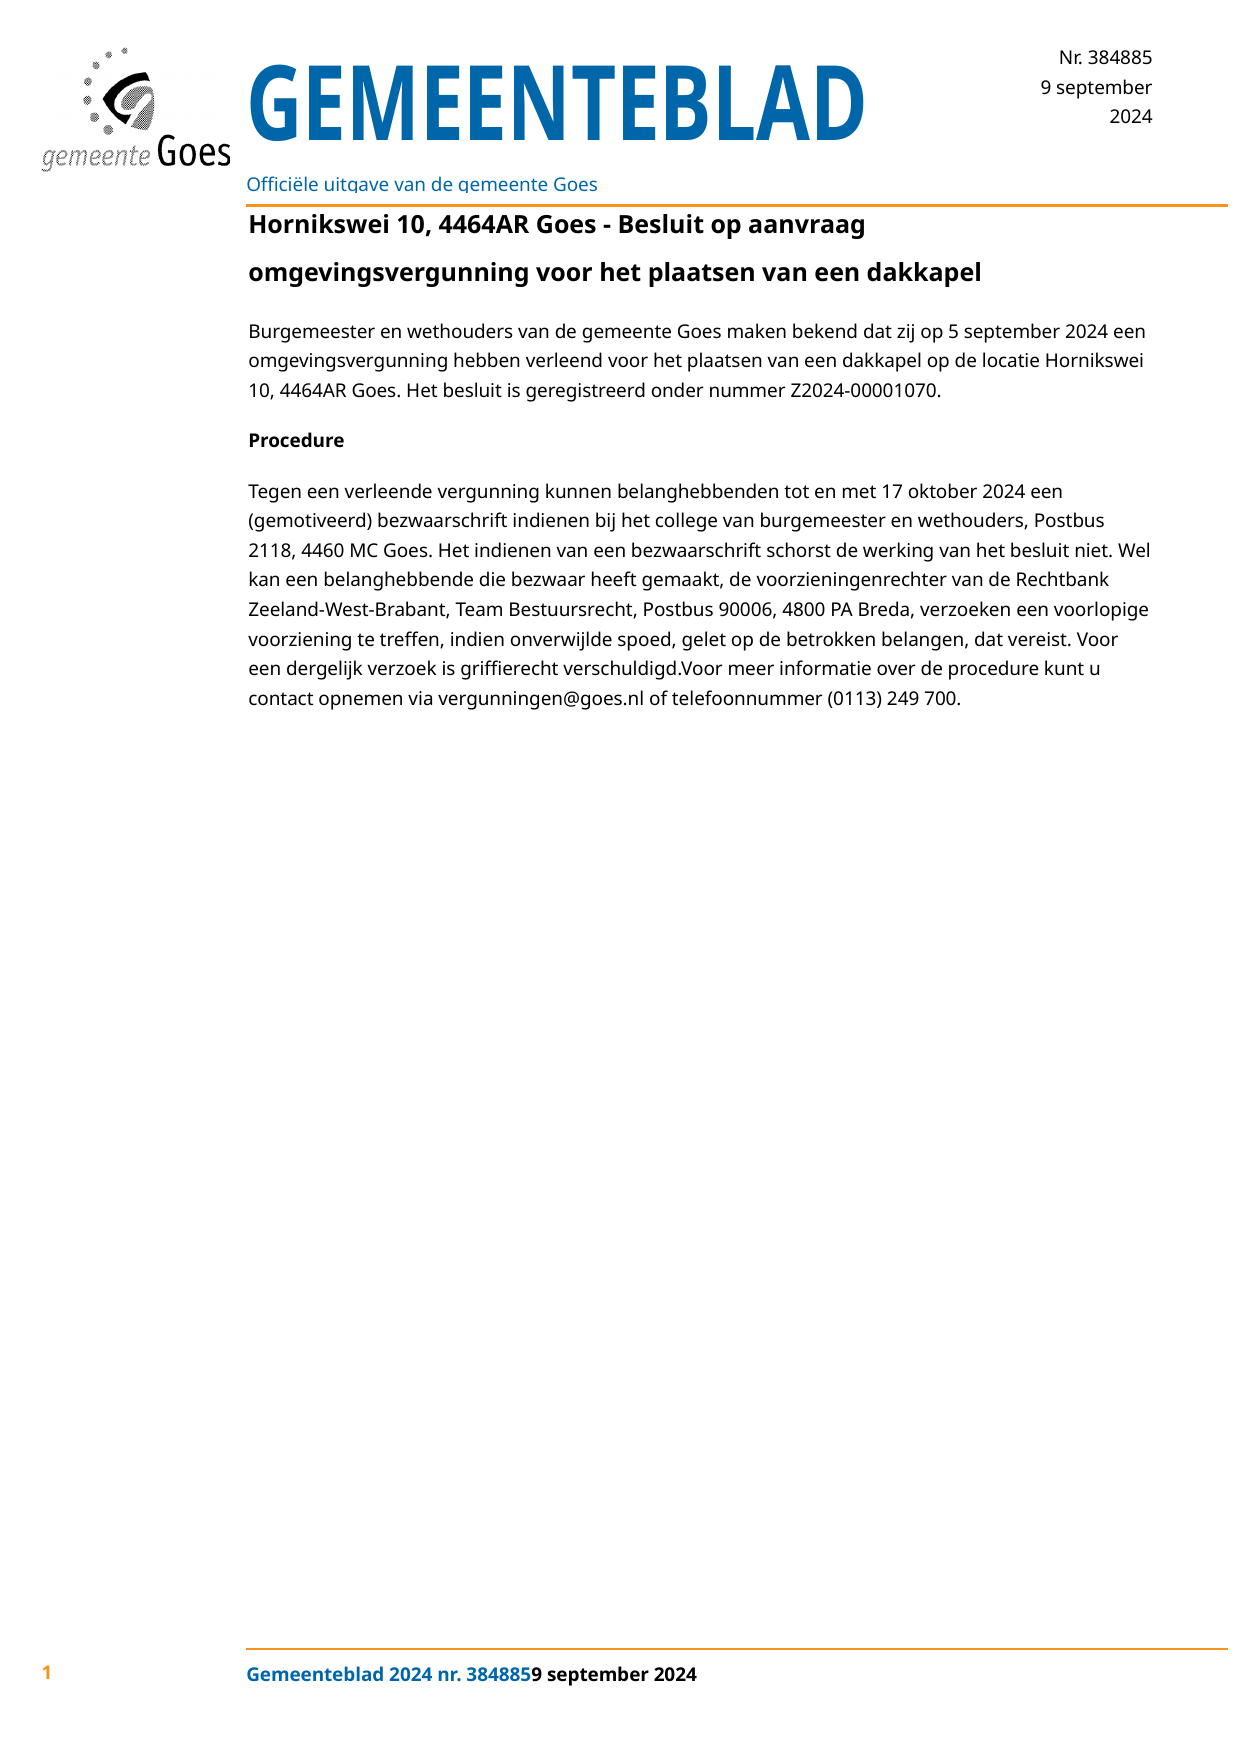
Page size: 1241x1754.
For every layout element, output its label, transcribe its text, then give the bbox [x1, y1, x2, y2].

picture [41, 47, 231, 172]
text Procedure [248, 427, 1152, 453]
text Tegen een verleende vergunning kunnen belanghebbenden tot en met 17 oktober 2024 een (gemotiveerd) bezwaarschrift indienen bij het college van burgemeester en wethouders, Postbus 2118, 4460 MC Goes. Het indienen van een bezwaarschrift schorst de werking van het besluit niet. Wel kan een belanghebbende die bezwaar heeft gemaakt, de voorzieningenrechter van de Rechtbank Zeeland-West-Brabant, Team Bestuursrecht, Postbus 90006, 4800 PA Breda, verzoeken een voorlopige voorziening te treffen, indien onverwijlde spoed, gelet op de betrokken belangen, dat vereist. Voor een dergelijk verzoek is griffierecht verschuldigd.Voor meer informatie over de procedure kunt u contact opnemen via vergunningen@goes.nl of telefoonnummer (0113) 249 700. [248, 478, 1152, 711]
text Hornikswei 10, 4464AR Goes - Besluit op aanvraag omgevingsvergunning voor het plaatsen van een dakkapel [248, 207, 1152, 288]
text Burgemeester en wethouders van de gemeente Goes maken bekend dat zij op 5 september 2024 een omgevingsvergunning hebben verleend voor het plaatsen van een dakkapel op de locatie Hornikswei 10, 4464AR Goes. Het besluit is geregistreerd onder nummer Z2024-00001070. [248, 318, 1152, 403]
